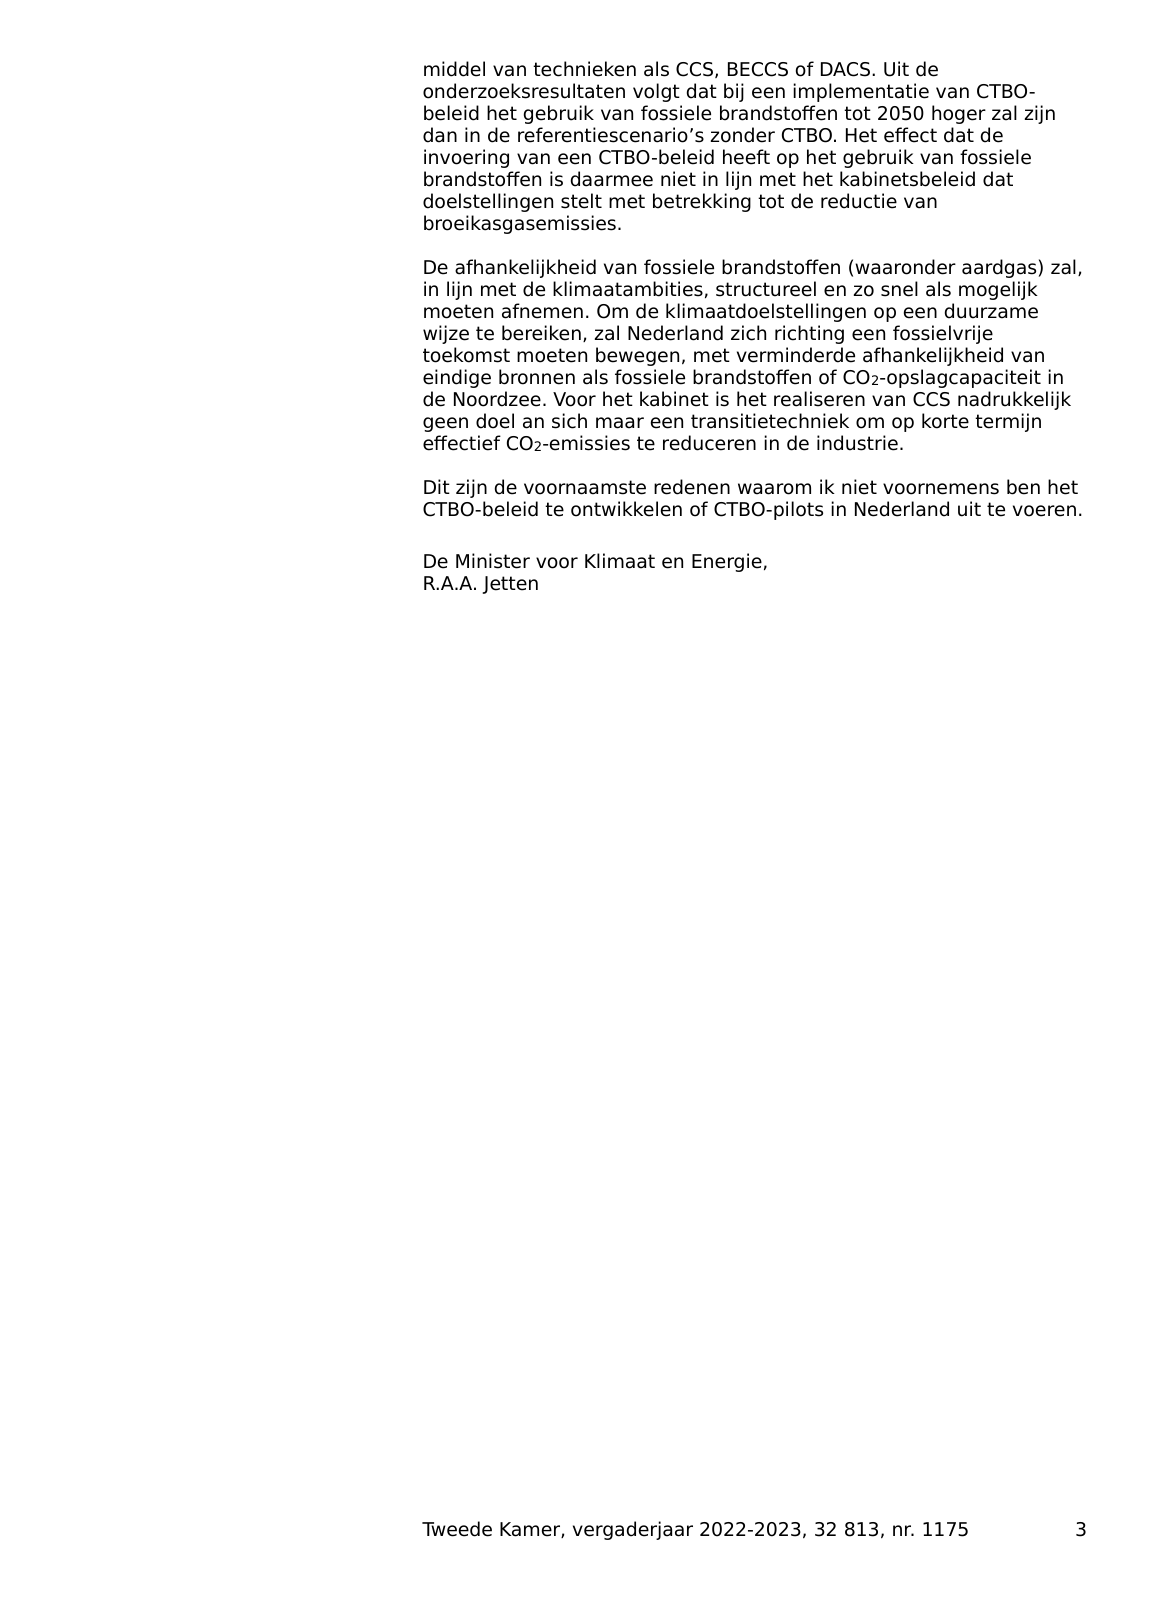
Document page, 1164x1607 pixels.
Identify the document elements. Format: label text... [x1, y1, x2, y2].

text De afhankelijkheid van fossiele brandstoffen (waaronder aardgas) zal, in lijn met de klimaatambities, structureel en zo snel als mogelijk moeten afnemen. Om de klimaatdoelstellingen op een duurzame wijze te bereiken, zal Nederland zich richting een fossielvrije toekomst moeten bewegen, met verminderde afhankelijkheid van eindige bronnen als fossiele brandstoffen of CO2-opslagcapaciteit in de Noordzee. Voor het kabinet is het realiseren van CCS nadrukkelijk geen doel an sich maar een transitietechniek om op korte termijn effectief CO2-emissies te reduceren in de industrie. [422, 257, 1087, 455]
text De Minister voor Klimaat en Energie, R.A.A. Jetten [422, 551, 1087, 595]
text middel van technieken als CCS, BECCS of DACS. Uit de onderzoeksresultaten volgt dat bij een implementatie van CTBO-beleid het gebruik van fossiele brandstoffen tot 2050 hoger zal zijn dan in de referentiescenario’s zonder CTBO. Het effect dat de invoering van een CTBO-beleid heeft op het gebruik van fossiele brandstoffen is daarmee niet in lijn met het kabinetsbeleid dat doelstellingen stelt met betrekking tot de reductie van broeikasgasemissies. [422, 59, 1087, 235]
text Dit zijn de voornaamste redenen waarom ik niet voornemens ben het CTBO-beleid te ontwikkelen of CTBO-pilots in Nederland uit te voeren. [422, 477, 1087, 521]
